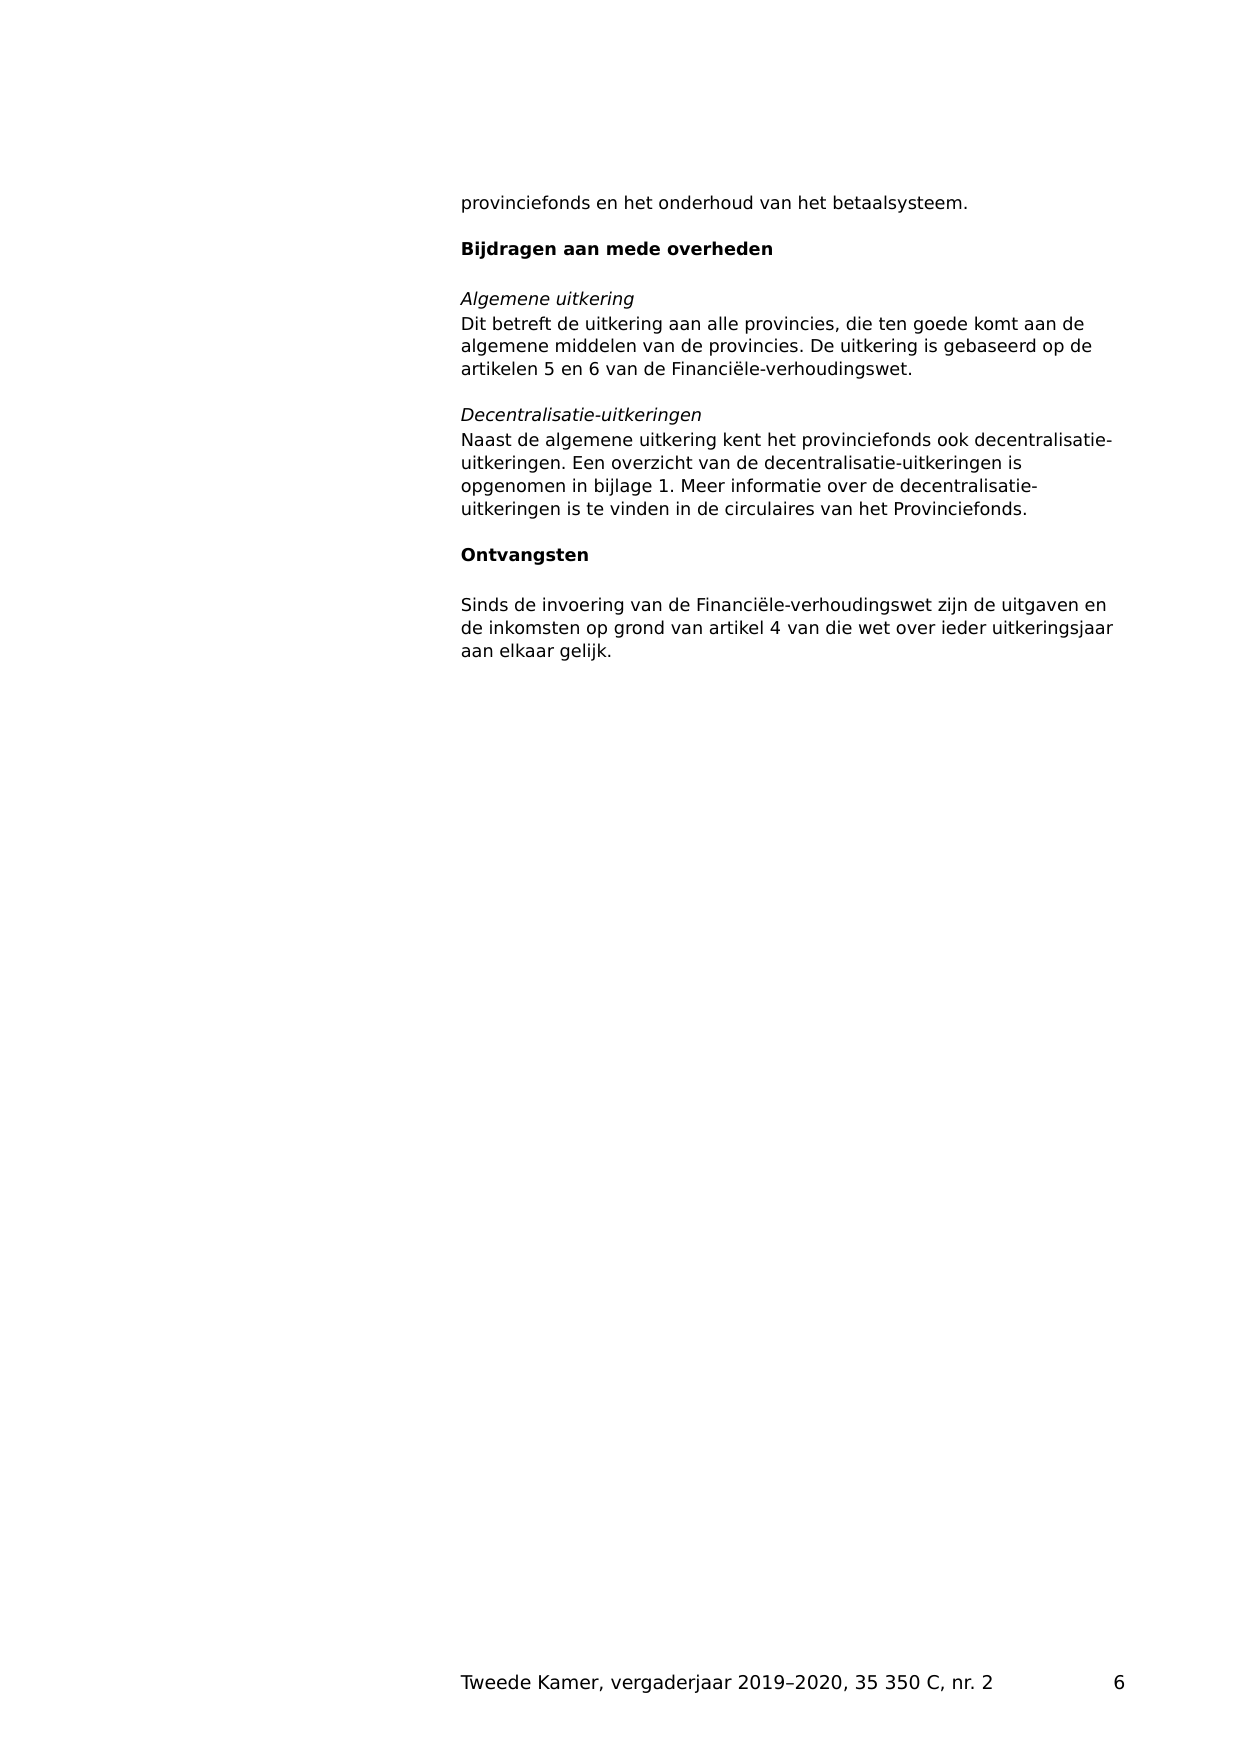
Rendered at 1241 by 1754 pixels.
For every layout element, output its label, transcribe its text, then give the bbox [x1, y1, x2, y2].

text Algemene uitkering [461, 287, 1125, 309]
text Ontvangsten [461, 543, 1125, 566]
text Decentralisatie-uitkeringen [461, 403, 1125, 426]
text Naast de algemene uitkering kent het provinciefonds ook decentralisatie-uitkeringen. Een overzicht van de decentralisatie-uitkeringen is opgenomen in bijlage 1. Meer informatie over de decentralisatie-uitkeringen is te vinden in de circulaires van het Provinciefonds. [461, 428, 1125, 520]
text Sinds de invoering van de Financiële-verhoudingswet zijn de uitgaven en de inkomsten op grond van artikel 4 van die wet over ieder uitkeringsjaar aan elkaar gelijk. [461, 593, 1125, 662]
text Dit betreft de uitkering aan alle provincies, die ten goede komt aan de algemene middelen van de provincies. De uitkering is gebaseerd op de artikelen 5 en 6 van de Financiële-verhoudingswet. [461, 312, 1125, 380]
text provinciefonds en het onderhoud van het betaalsysteem. [461, 191, 1125, 214]
text Bijdragen aan mede overheden [461, 237, 1125, 259]
